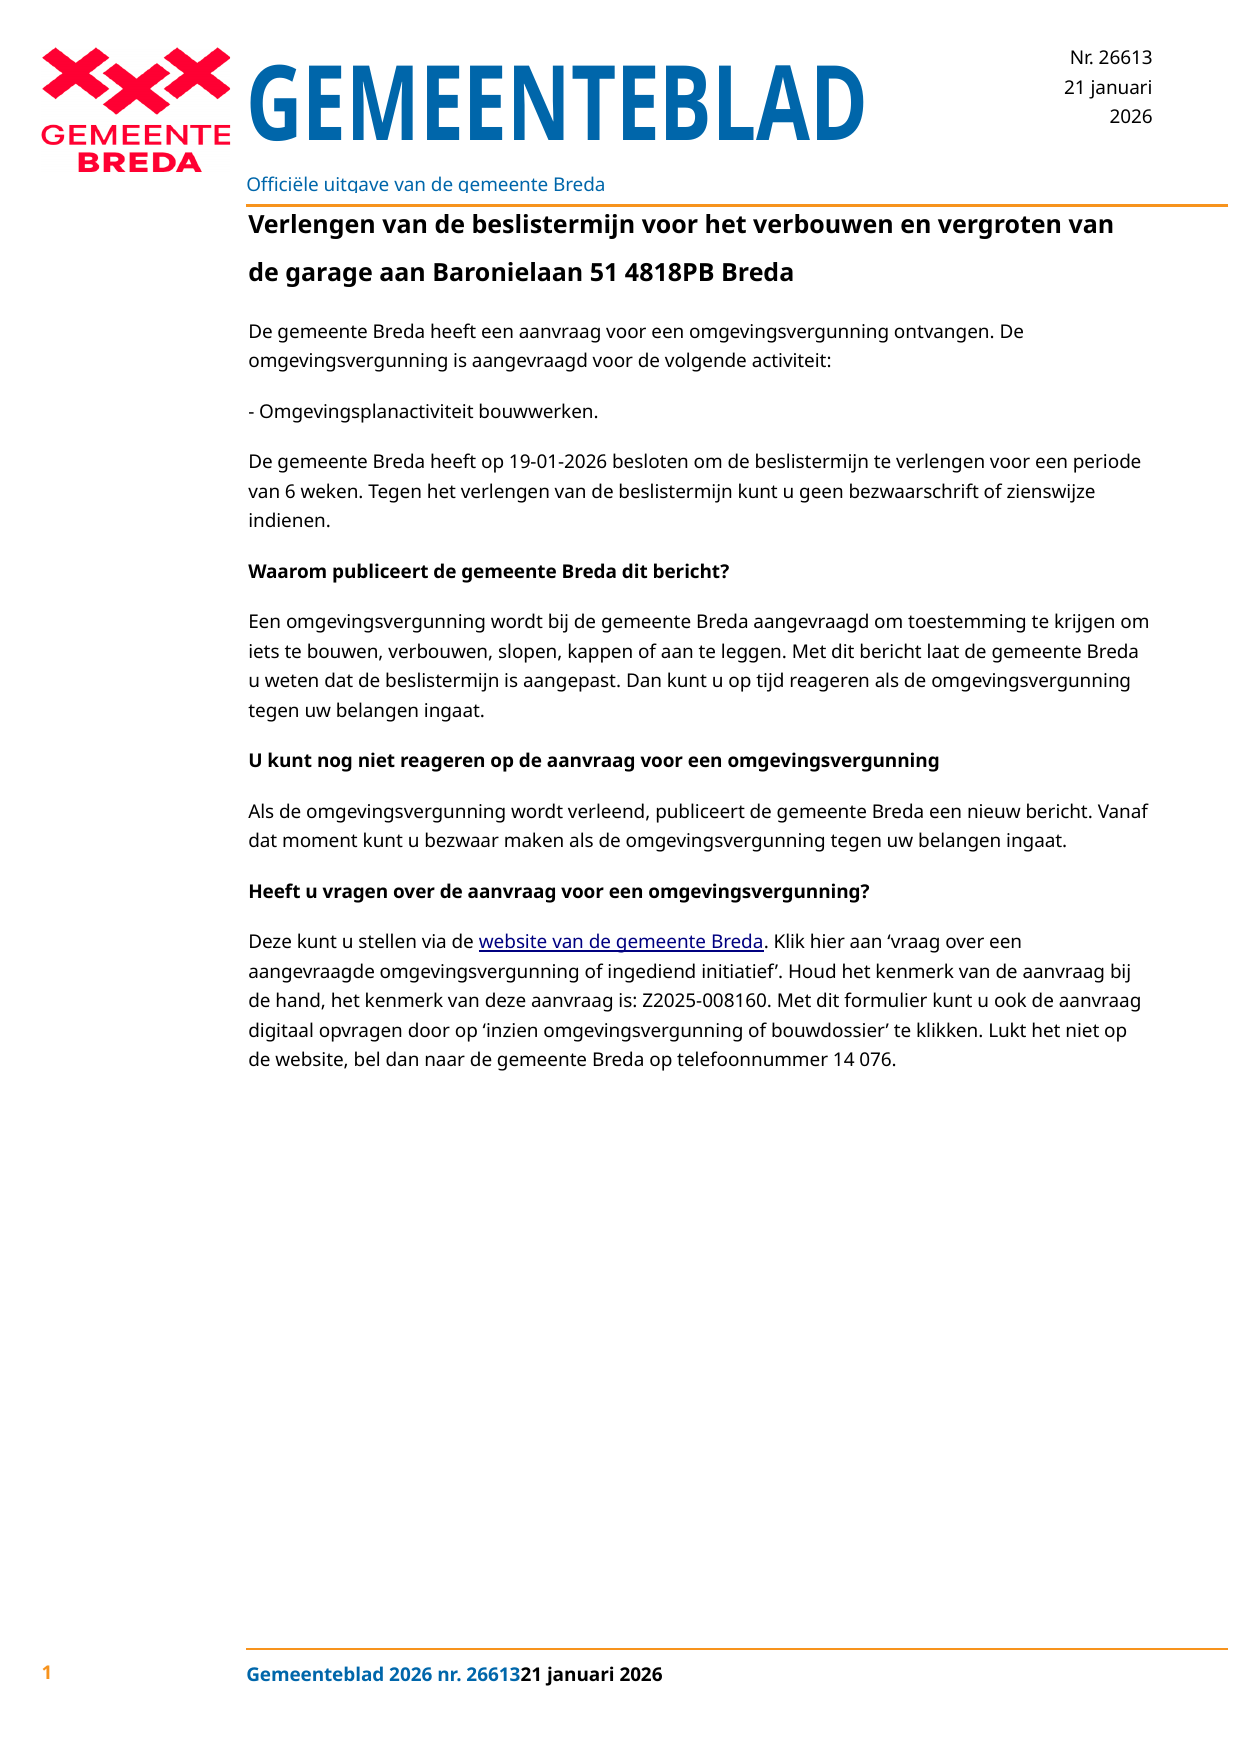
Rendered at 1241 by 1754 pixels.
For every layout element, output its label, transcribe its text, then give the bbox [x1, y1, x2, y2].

text Deze kunt u stellen via de website van de gemeente Breda. Klik hier aan ‘vraag over een aangevraagde omgevingsvergunning of ingediend initiatief’. Houd het kenmerk van de aanvraag bij de hand, het kenmerk van deze aanvraag is: Z2025-008160. Met dit formulier kunt u ook de aanvraag digitaal opvragen door op ‘inzien omgevingsvergunning of bouwdossier’ te klikken. Lukt het niet op de website, bel dan naar de gemeente Breda op telefoonnummer 14 076. [248, 928, 1152, 1072]
text Heeft u vragen over de aanvraag voor een omgevingsvergunning? [248, 878, 1152, 904]
text - Omgevingsplanactiviteit bouwwerken. [248, 398, 1152, 424]
text Verlengen van de beslistermijn voor het verbouwen en vergroten van de garage aan Baronielaan 51 4818PB Breda [248, 207, 1152, 288]
text U kunt nog niet reageren op de aanvraag voor een omgevingsvergunning [248, 747, 1152, 773]
picture [41, 47, 231, 172]
text Een omgevingsvergunning wordt bij de gemeente Breda aangevraagd om toestemming te krijgen om iets te bouwen, verbouwen, slopen, kappen of aan te leggen. Met dit bericht laat de gemeente Breda u weten dat de beslistermijn is aangepast. Dan kunt u op tijd reageren als de omgevingsvergunning tegen uw belangen ingaat. [248, 608, 1152, 723]
text De gemeente Breda heeft een aanvraag voor een omgevingsvergunning ontvangen. De omgevingsvergunning is aangevraagd voor de volgende activiteit: [248, 318, 1152, 373]
text De gemeente Breda heeft op 19-01-2026 besloten om de beslistermijn te verlengen voor een periode van 6 weken. Tegen het verlengen van de beslistermijn kunt u geen bezwaarschrift of zienswijze indienen. [248, 448, 1152, 533]
text Als de omgevingsvergunning wordt verleend, publiceert de gemeente Breda een nieuw bericht. Vanaf dat moment kunt u bezwaar maken als de omgevingsvergunning tegen uw belangen ingaat. [248, 798, 1152, 853]
text Waarom publiceert de gemeente Breda dit bericht? [248, 558, 1152, 584]
